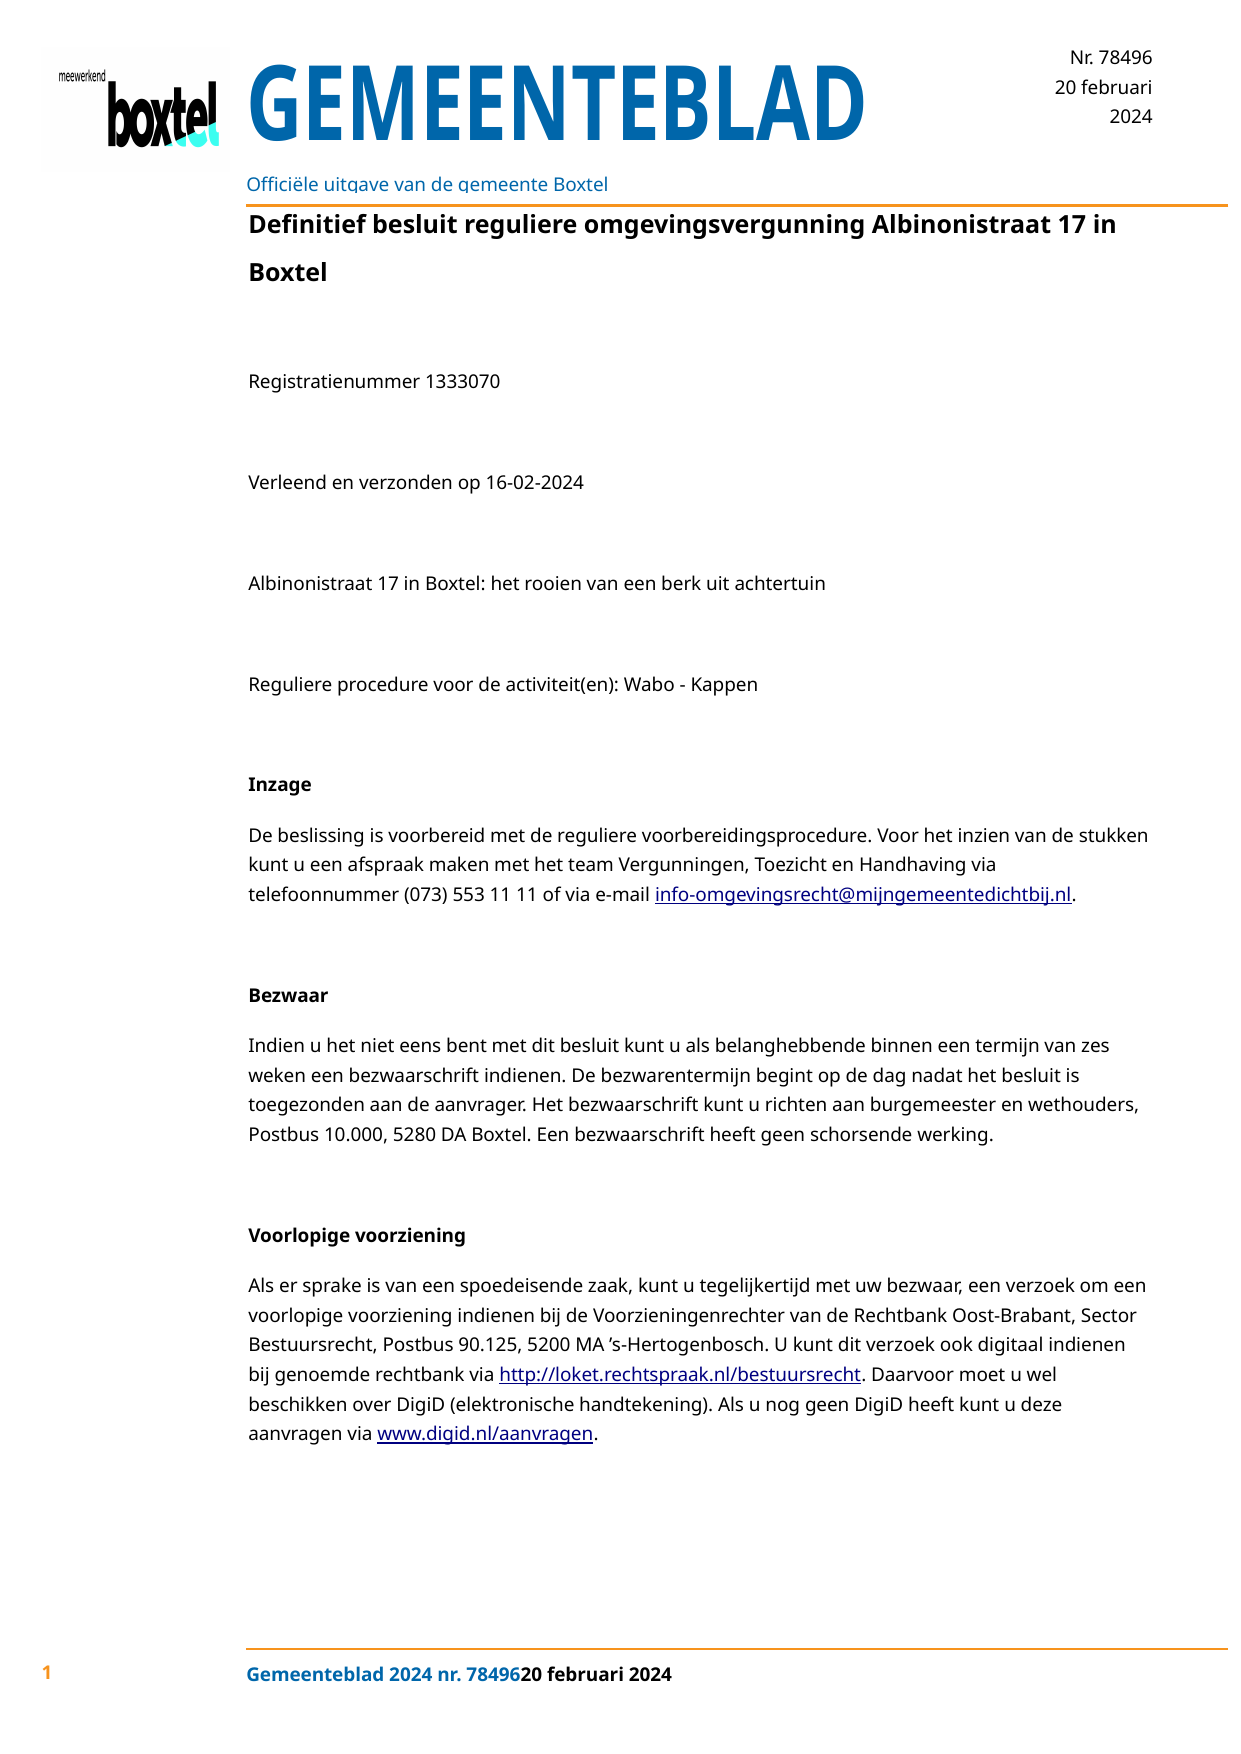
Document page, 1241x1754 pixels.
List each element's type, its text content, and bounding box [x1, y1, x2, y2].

text Reguliere procedure voor de activiteit(en): Wabo - Kappen [248, 671, 1152, 697]
text Definitief besluit reguliere omgevingsvergunning Albinonistraat 17 in Boxtel [248, 207, 1152, 288]
text Inzage [248, 772, 1152, 797]
picture [41, 47, 231, 172]
text Als er sprake is van een spoedeisende zaak, kunt u tegelijkertijd met uw bezwaar, een verzoek om een voorlopige voorziening indienen bij de Voorzieningenrechter van de Rechtbank Oost-Brabant, Sector Bestuursrecht, Postbus 90.125, 5200 MA ’s-Hertogenbosch. U kunt dit verzoek ook digitaal indienen bij genoemde rechtbank via http://loket.rechtspraak.nl/bestuursrecht. Daarvoor moet u wel beschikken over DigiD (elektronische handtekening). Als u nog geen DigiD heeft kunt u deze aanvragen via www.digid.nl/aanvragen. [248, 1272, 1152, 1446]
text De beslissing is voorbereid met de reguliere voorbereidingsprocedure. Voor het inzien van de stukken kunt u een afspraak maken met het team Vergunningen, Toezicht en Handhaving via telefoonnummer (073) 553 11 11 of via e-mail info-omgevingsrecht@mijngemeentedichtbij.nl. [248, 822, 1152, 907]
text Indien u het niet eens bent met dit besluit kunt u als belanghebbende binnen een termijn van zes weken een bezwaarschrift indienen. De bezwarentermijn begint op de dag nadat het besluit is toegezonden aan de aanvrager. Het bezwaarschrift kunt u richten aan burgemeester en wethouders, Postbus 10.000, 5280 DA Boxtel. Een bezwaarschrift heeft geen schorsende werking. [248, 1032, 1152, 1147]
text Bezwaar [248, 982, 1152, 1008]
text Albinonistraat 17 in Boxtel: het rooien van een berk uit achtertuin [248, 570, 1152, 596]
text Voorlopige voorziening [248, 1222, 1152, 1248]
text Verleend en verzonden op 16-02-2024 [248, 469, 1152, 495]
text Registratienummer 1333070 [248, 368, 1152, 394]
